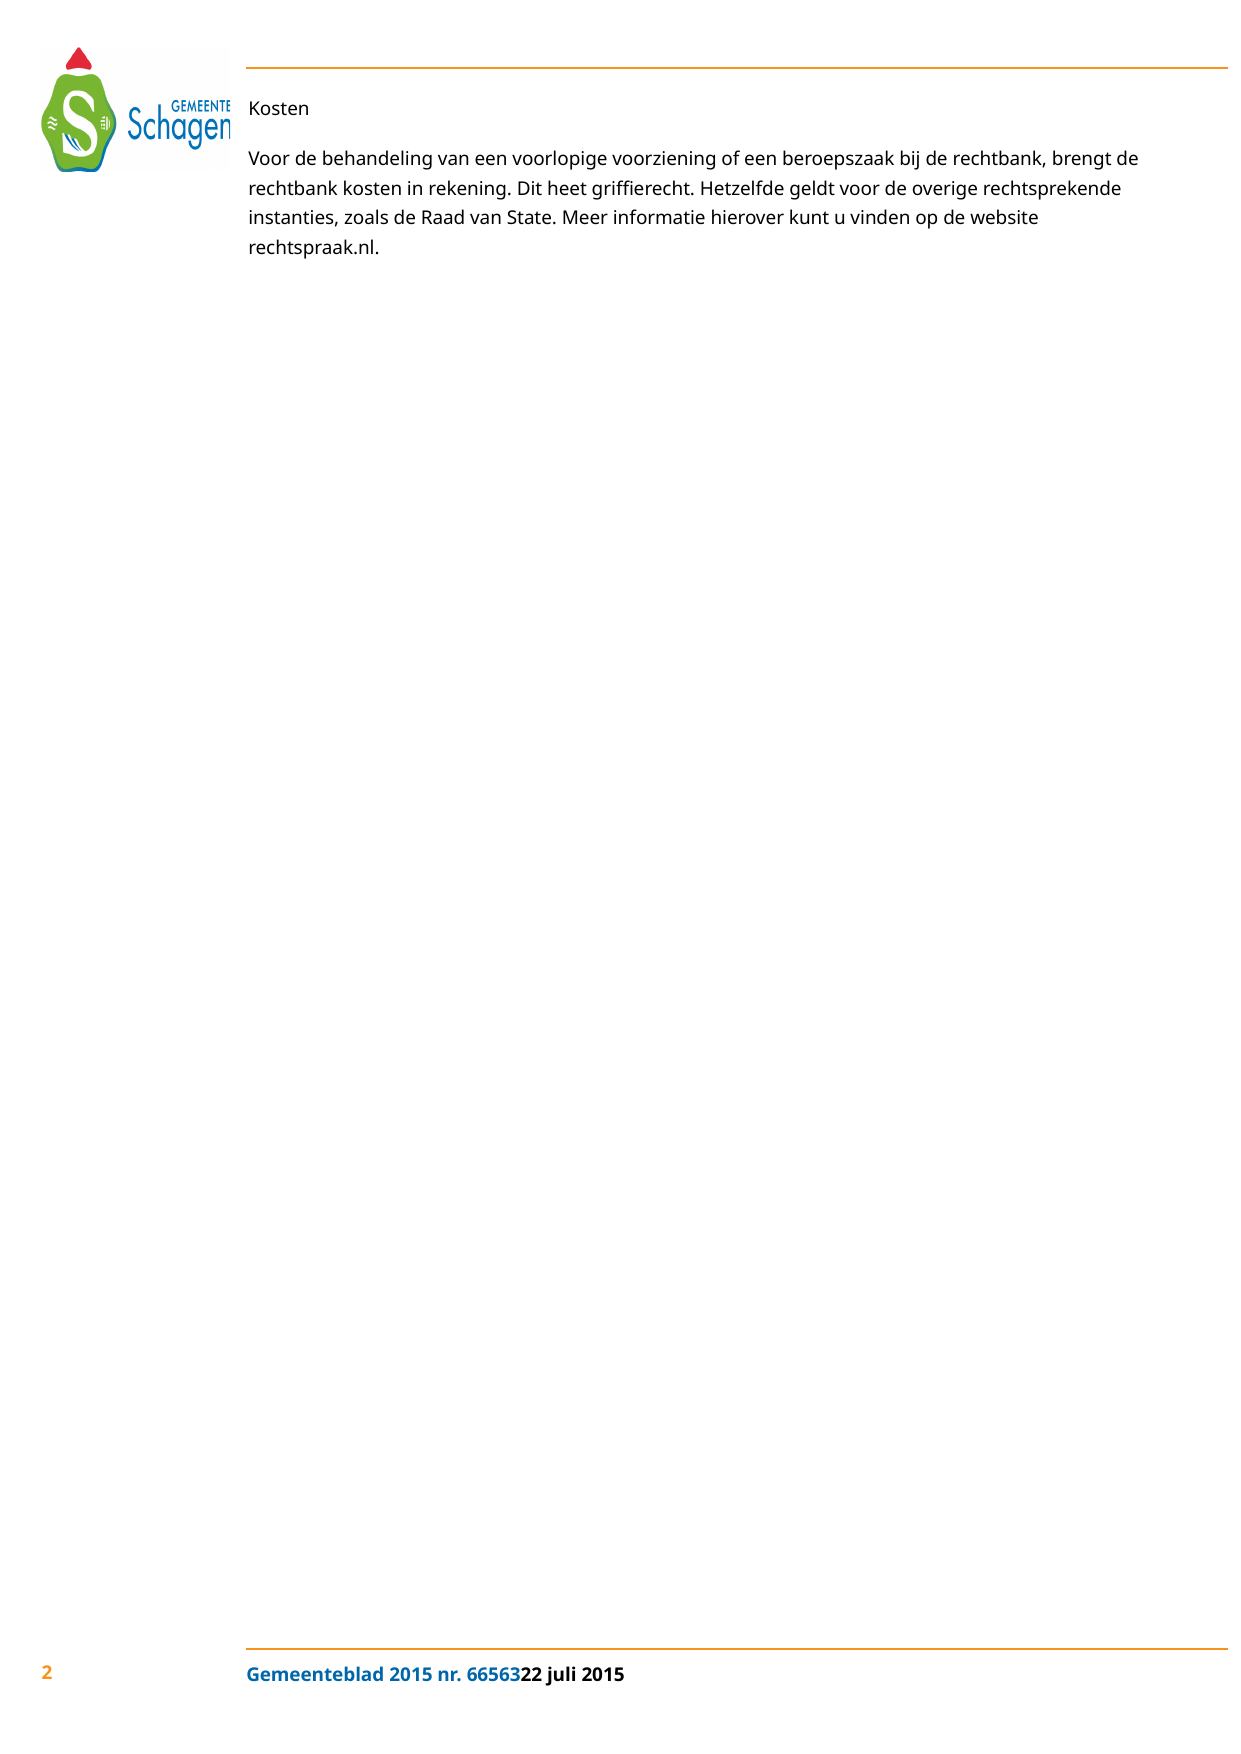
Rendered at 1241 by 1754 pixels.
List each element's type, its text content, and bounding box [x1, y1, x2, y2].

text Voor de behandeling van een voorlopige voorziening of een beroepszaak bij de rechtbank, brengt de rechtbank kosten in rekening. Dit heet griffierecht. Hetzelfde geldt voor de overige rechtsprekende instanties, zoals de Raad van State. Meer informatie hierover kunt u vinden op de website rechtspraak.nl. [248, 145, 1152, 260]
text Kosten [248, 95, 1152, 121]
picture [41, 47, 231, 172]
